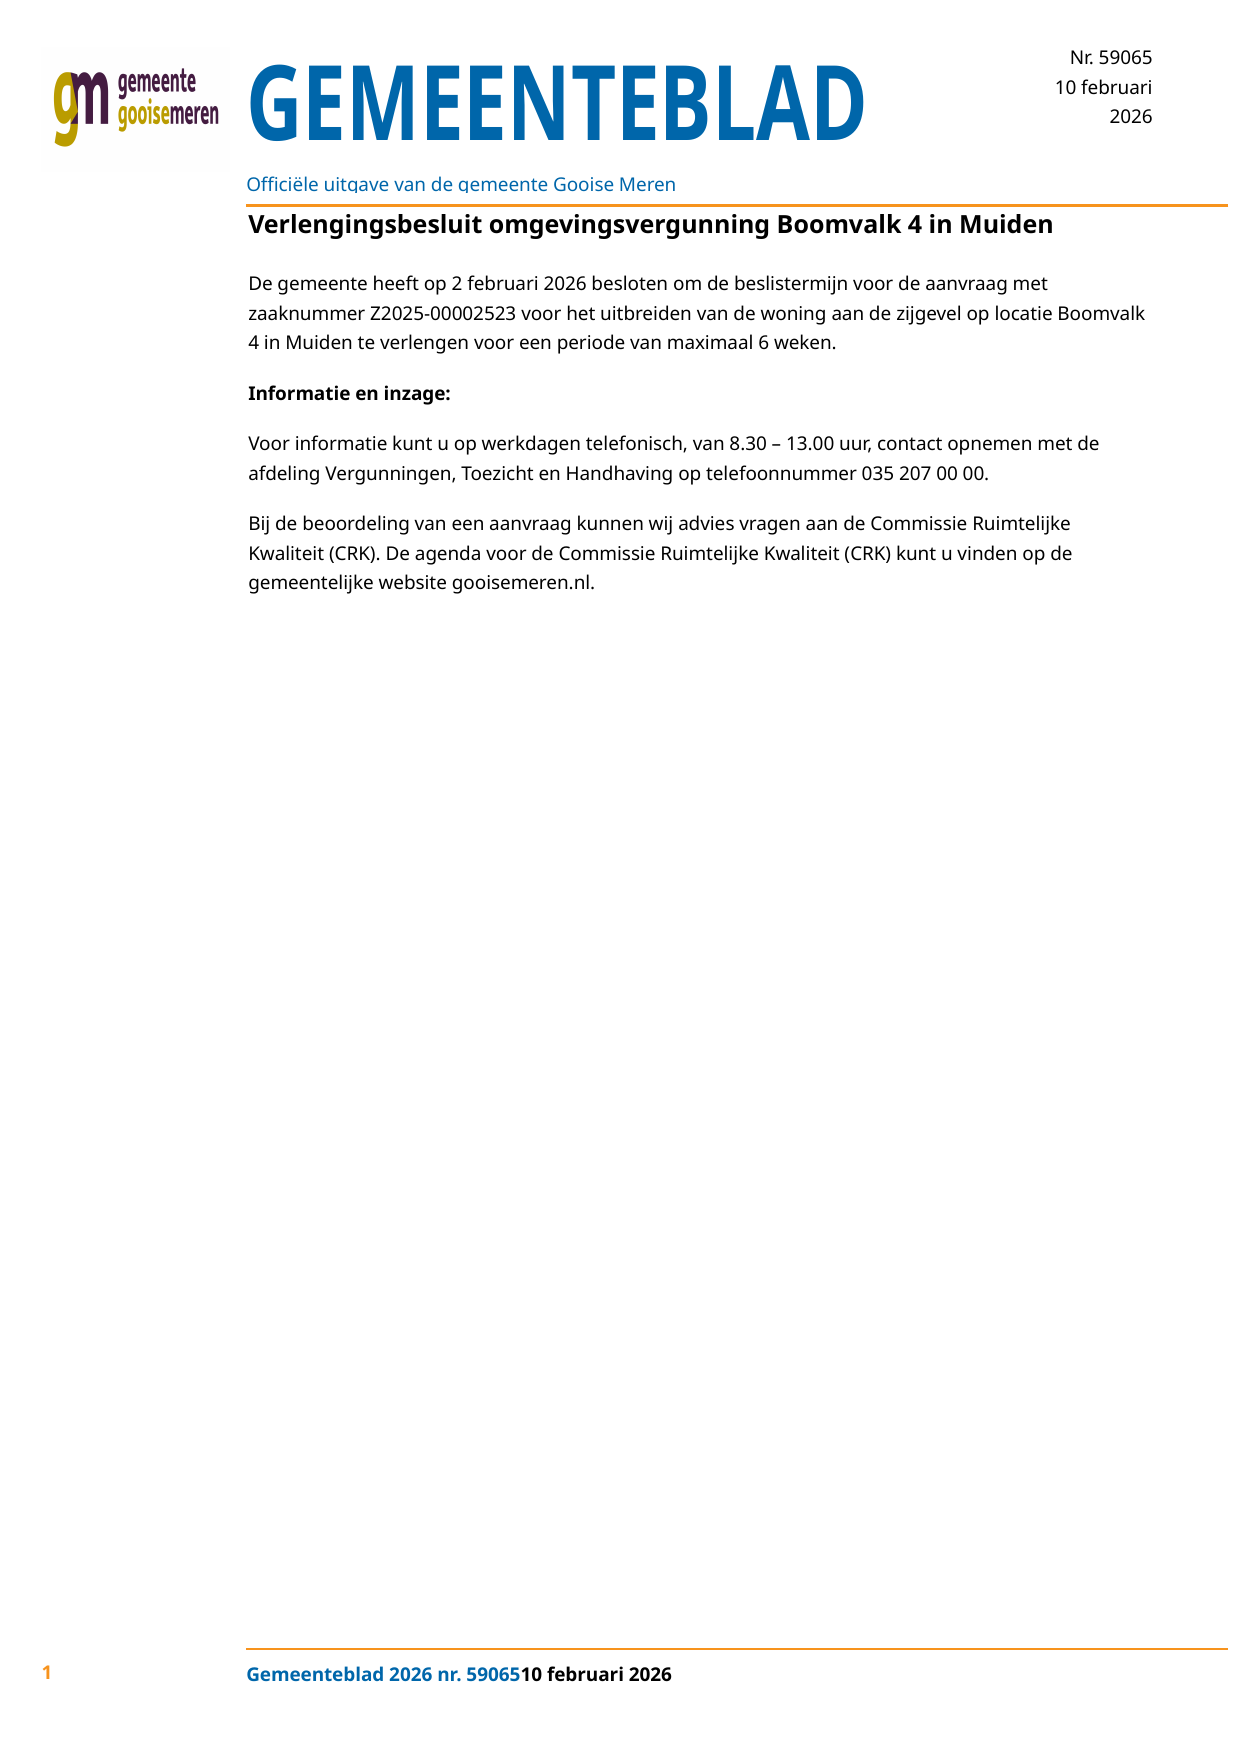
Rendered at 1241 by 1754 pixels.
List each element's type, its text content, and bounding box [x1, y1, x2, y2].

picture [41, 47, 231, 172]
text Informatie en inzage: [248, 380, 1152, 406]
text Verlengingsbesluit omgevingsvergunning Boomvalk 4 in Muiden [248, 207, 1152, 241]
text De gemeente heeft op 2 februari 2026 besloten om de beslistermijn voor de aanvraag met zaaknummer Z2025-00002523 voor het uitbreiden van de woning aan de zijgevel op locatie Boomvalk 4 in Muiden te verlengen voor een periode van maximaal 6 weken. [248, 270, 1152, 355]
text Voor informatie kunt u op werkdagen telefonisch, van 8.30 – 13.00 uur, contact opnemen met de afdeling Vergunningen, Toezicht en Handhaving op telefoonnummer 035 207 00 00. [248, 430, 1152, 486]
text Bij de beoordeling van een aanvraag kunnen wij advies vragen aan de Commissie Ruimtelijke Kwaliteit (CRK). De agenda voor de Commissie Ruimtelijke Kwaliteit (CRK) kunt u vinden op de gemeentelijke website gooisemeren.nl. [248, 510, 1152, 595]
